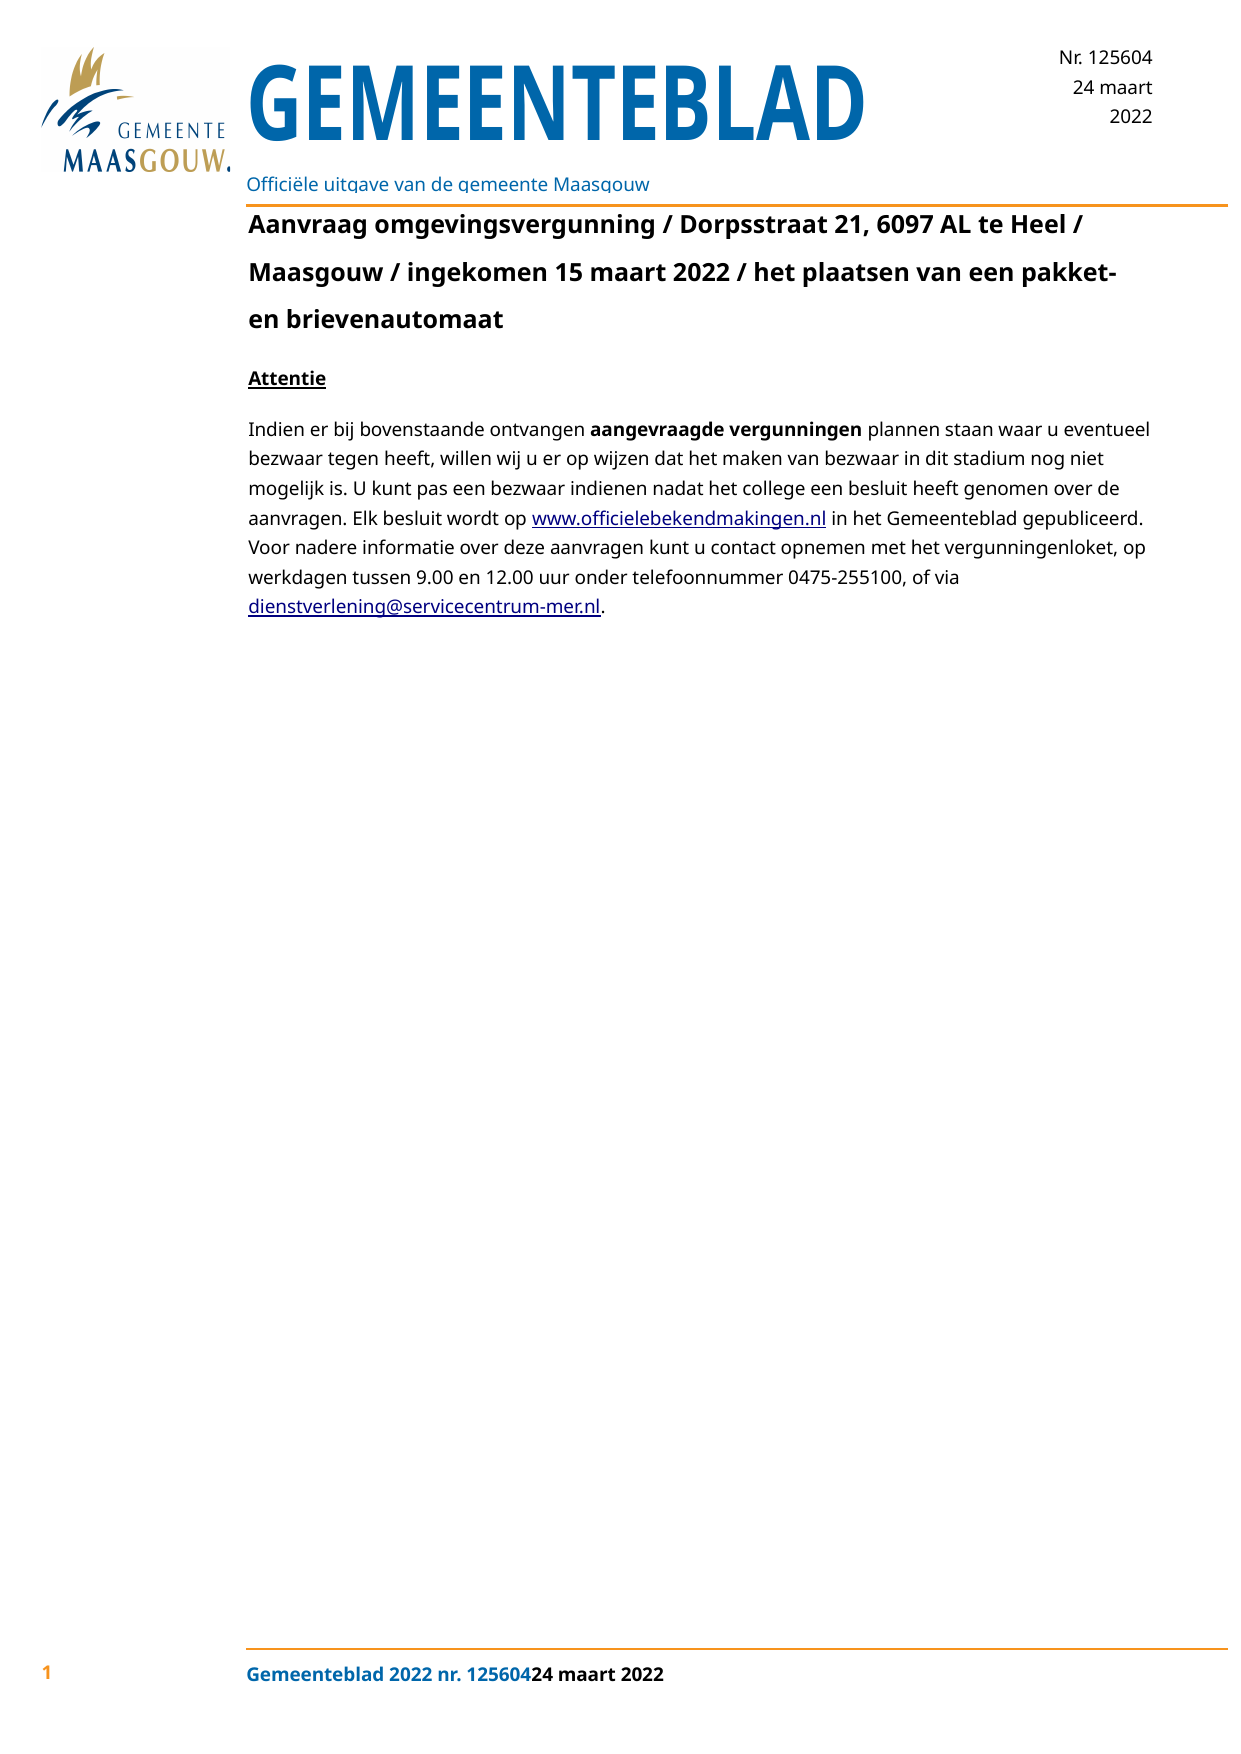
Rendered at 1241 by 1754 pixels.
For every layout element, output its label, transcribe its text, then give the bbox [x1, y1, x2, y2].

text Aanvraag omgevingsvergunning / Dorpsstraat 21, 6097 AL te Heel / Maasgouw / ingekomen 15 maart 2022 / het plaatsen van een pakket- en brievenautomaat [248, 207, 1152, 336]
text Attentie [248, 366, 1152, 391]
picture [41, 47, 231, 172]
text Indien er bij bovenstaande ontvangen aangevraagde vergunningen plannen staan waar u eventueel bezwaar tegen heeft, willen wij u er op wijzen dat het maken van bezwaar in dit stadium nog niet mogelijk is. U kunt pas een bezwaar indienen nadat het college een besluit heeft genomen over de aanvragen. Elk besluit wordt op www.officielebekendmakingen.nl in het Gemeenteblad gepubliceerd. Voor nadere informatie over deze aanvragen kunt u contact opnemen met het vergunningenloket, op werkdagen tussen 9.00 en 12.00 uur onder telefoonnummer 0475-255100, of via dienstverlening@servicecentrum-mer.nl. [248, 416, 1152, 619]
